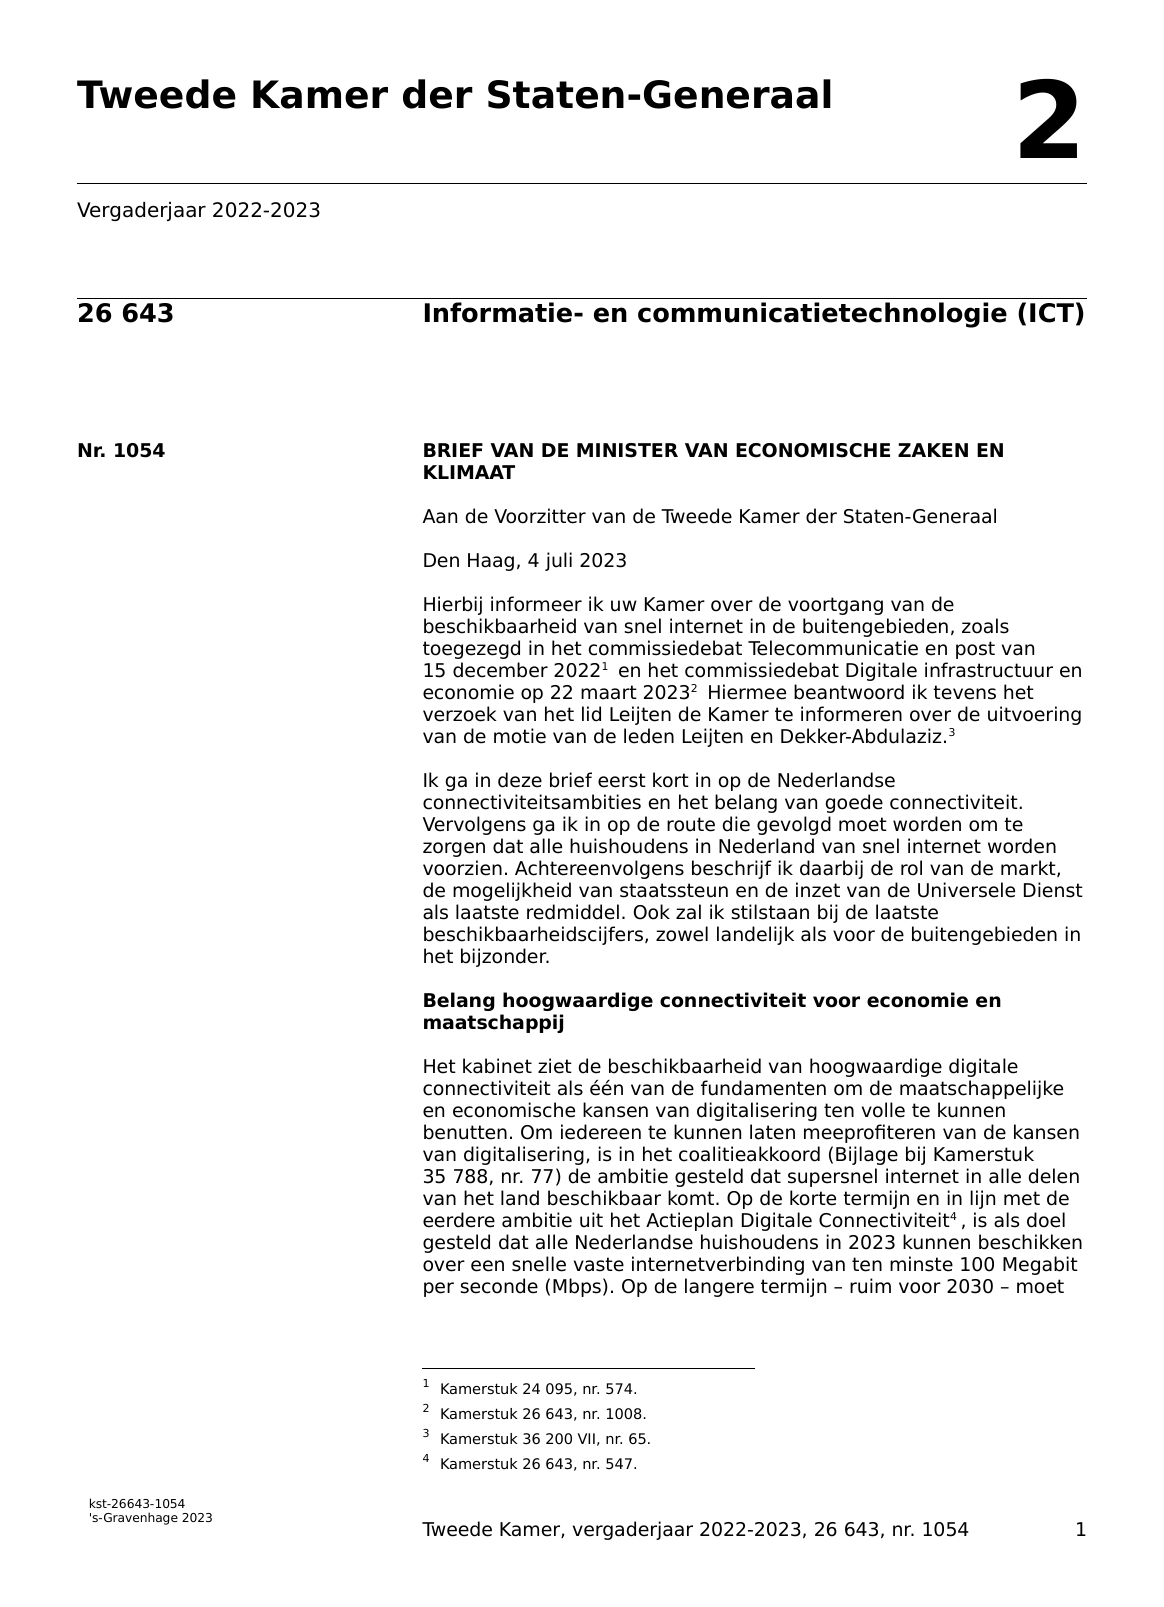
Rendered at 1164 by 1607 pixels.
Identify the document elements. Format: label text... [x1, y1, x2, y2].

table_header Tweede Kamer der Staten-Generaal [77, 59, 886, 183]
text Den Haag, 4 juli 2023 [422, 550, 1087, 572]
text Hierbij informeer ik uw Kamer over de voortgang van de beschikbaarheid van snel internet in de buitengebieden, zoals toegezegd in het commissiedebat Telecommunicatie en post van 15 december 2022 en het commissiedebat Digitale infrastructuur en economie op 22 maart 2023 Hiermee beantwoord ik tevens het verzoek van het lid Leijten de Kamer te informeren over de uitvoering van de motie van de leden Leijten en Dekker-Abdulaziz. [422, 594, 1087, 748]
table_header 2 [886, 59, 1087, 183]
text Het kabinet ziet de beschikbaarheid van hoogwaardige digitale connectiviteit als één van de fundamenten om de maatschappelijke en economische kansen van digitalisering ten volle te kunnen benutten. Om iedereen te kunnen laten meeprofiteren van de kansen van digitalisering, is in het coalitieakkoord (Bijlage bij Kamerstuk 35 788, nr. 77) de ambitie gesteld dat supersnel internet in alle delen van het land beschikbaar komt. Op de korte termijn en in lijn met de eerdere ambitie uit het Actieplan Digitale Connectiviteit, is als doel gesteld dat alle Nederlandse huishoudens in 2023 kunnen beschikken over een snelle vaste internetverbinding van ten minste 100 Megabit per seconde (Mbps). Op de langere termijn – ruim voor 2030 – moet [422, 1056, 1087, 1298]
text Kamerstuk 24 095, nr. 574. [422, 1377, 1087, 1399]
subtitle 26 643 Informatie- en communicatietechnologie (ICT) [77, 299, 1087, 329]
text 's-Gravenhage 2023 [88, 1511, 323, 1525]
subtitle Nr. 1054 BRIEF VAN DE MINISTER VAN ECONOMISCHE ZAKEN EN KLIMAAT [77, 440, 1087, 484]
text Kamerstuk 26 643, nr. 1008. [422, 1402, 1087, 1424]
text Kamerstuk 26 643, nr. 547. [422, 1452, 1087, 1474]
text Kamerstuk 36 200 VII, nr. 65. [422, 1427, 1087, 1449]
text Ik ga in deze brief eerst kort in op de Nederlandse connectiviteitsambities en het belang van goede connectiviteit. Vervolgens ga ik in op de route die gevolgd moet worden om te zorgen dat alle huishoudens in Nederland van snel internet worden voorzien. Achtereenvolgens beschrijf ik daarbij de rol van de markt, de mogelijkheid van staatssteun en de inzet van de Universele Dienst als laatste redmiddel. Ook zal ik stilstaan bij de laatste beschikbaarheidscijfers, zowel landelijk als voor de buitengebieden in het bijzonder. [422, 770, 1087, 968]
text kst-26643-1054 [88, 1497, 323, 1511]
text Aan de Voorzitter van de Tweede Kamer der Staten-Generaal [422, 506, 1087, 528]
table_cell Vergaderjaar 2022-2023 [77, 184, 1087, 298]
subtitle Belang hoogwaardige connectiviteit voor economie en maatschappij [422, 990, 1087, 1034]
